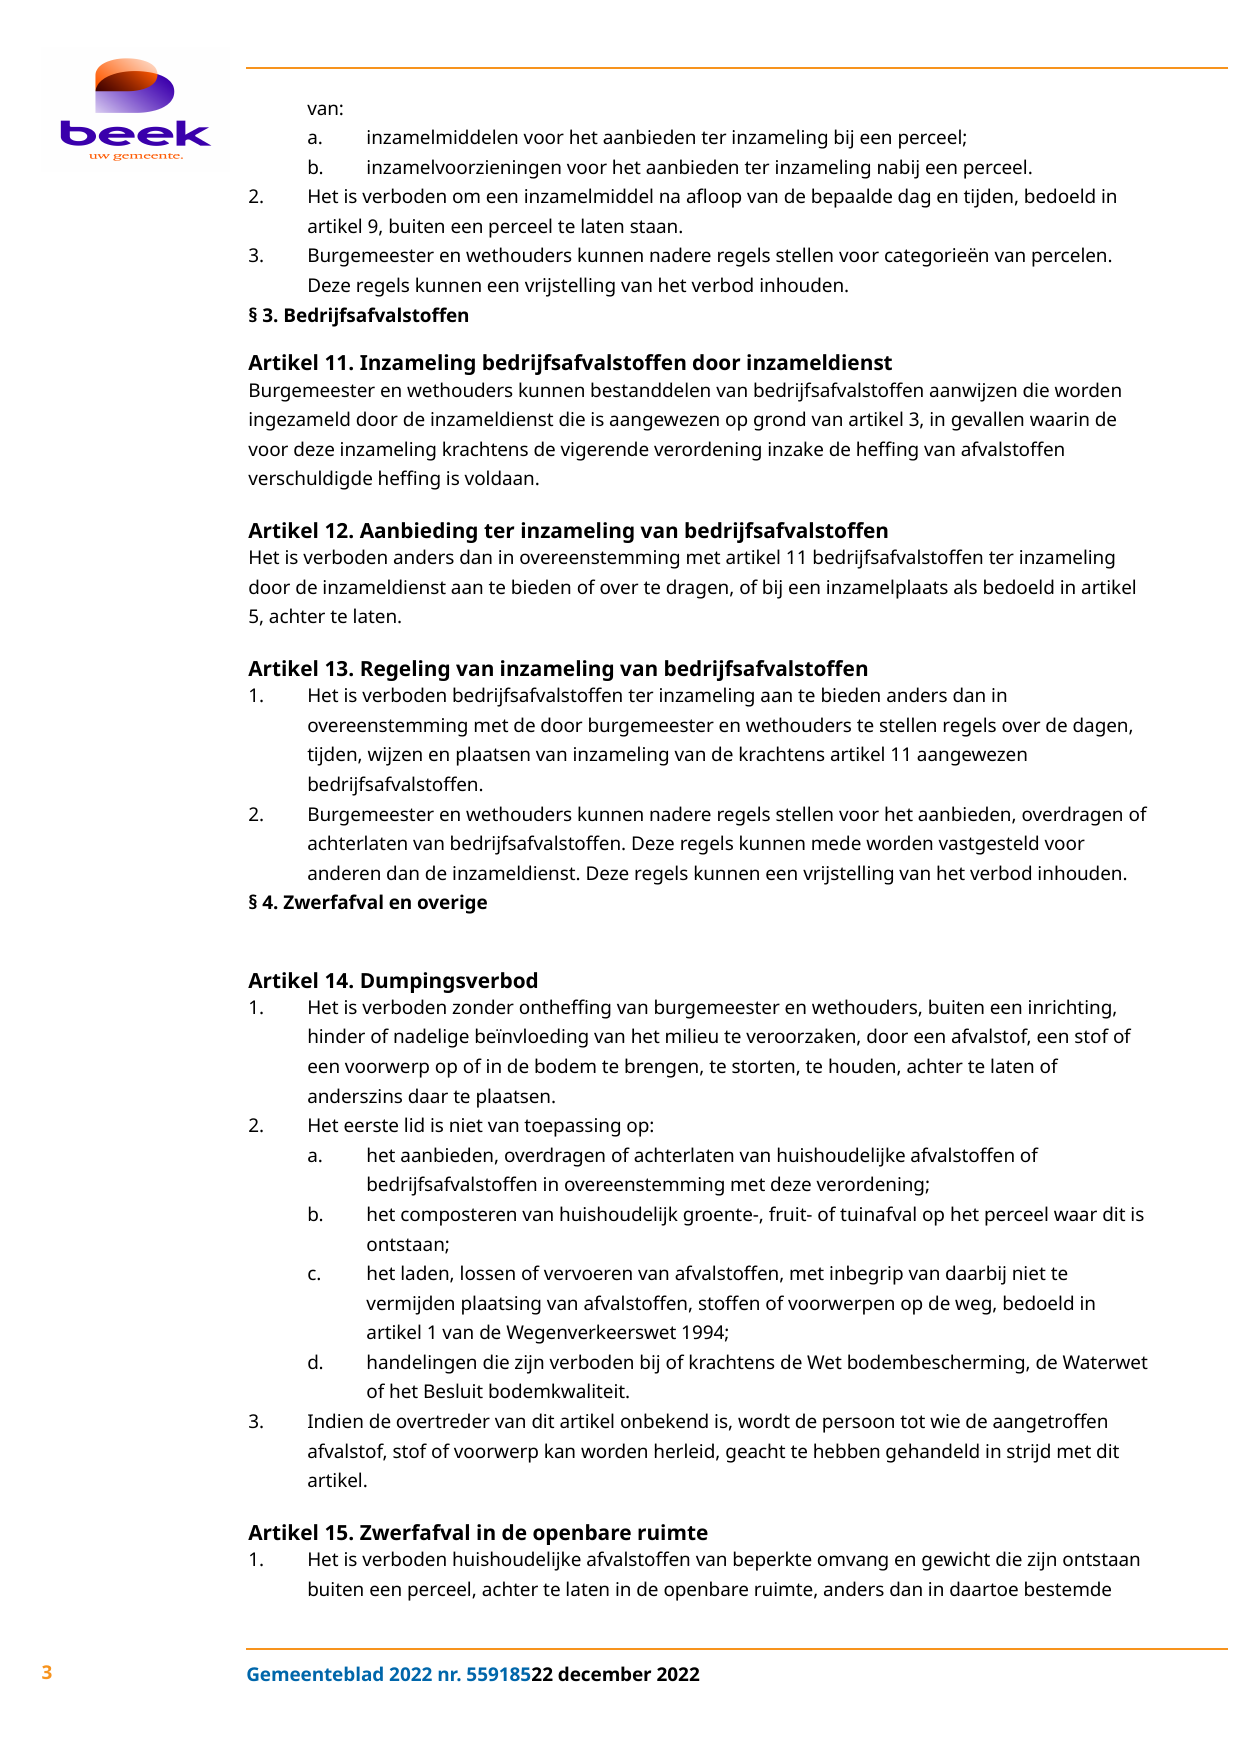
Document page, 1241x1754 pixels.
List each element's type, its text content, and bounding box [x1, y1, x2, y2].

list het composteren van huishoudelijk groente-, fruit- of tuinafval op het perceel waar dit is ontstaan; [307, 1201, 1152, 1257]
list Indien de overtreder van dit artikel onbekend is, wordt de persoon tot wie de aangetroffen afvalstof, stof of voorwerp kan worden herleid, geacht te hebben gehandeld in strijd met dit artikel. [248, 1408, 1152, 1493]
text Artikel 12. Aanbieding ter inzameling van bedrijfsafvalstoffen [248, 516, 1152, 544]
picture [41, 47, 231, 172]
list Burgemeester en wethouders kunnen nadere regels stellen voor categorieën van percelen. Deze regels kunnen een vrijstelling van het verbod inhouden. [248, 243, 1152, 298]
text Het is verboden anders dan in overeenstemming met artikel 11 bedrijfsafvalstoffen ter inzameling door de inzameldienst aan te bieden of over te dragen, of bij een inzamelplaats als bedoeld in artikel 5, achter te laten. [248, 544, 1152, 629]
list inzamelmiddelen voor het aanbieden ter inzameling bij een perceel; [307, 124, 1152, 150]
text Artikel 14. Dumpingsverbod [248, 966, 1152, 994]
list Het is verboden om een inzamelmiddel na afloop van de bepaalde dag en tijden, bedoeld in artikel 9, buiten een perceel te laten staan. [248, 183, 1152, 239]
text § 4. Zwerfafval en overige [248, 889, 1152, 915]
text § 3. Bedrijfsafvalstoffen [248, 302, 1152, 328]
list het laden, lossen of vervoeren van afvalstoffen, met inbegrip van daarbij niet te vermijden plaatsing van afvalstoffen, stoffen of voorwerpen op de weg, bedoeld in artikel 1 van de Wegenverkeerswet 1994; [307, 1260, 1152, 1345]
list handelingen die zijn verboden bij of krachtens de Wet bodembescherming, de Waterwet of het Besluit bodemkwaliteit. [307, 1349, 1152, 1404]
text Artikel 13. Regeling van inzameling van bedrijfsafvalstoffen [248, 654, 1152, 682]
list Het is verboden zonder ontheffing van burgemeester en wethouders, buiten een inrichting, hinder of nadelige beïnvloeding van het milieu te veroorzaken, door een afvalstof, een stof of een voorwerp op of in de bodem te brengen, te storten, te houden, achter te laten of anderszins daar te plaatsen. [248, 994, 1152, 1109]
list Burgemeester en wethouders kunnen nadere regels stellen voor het aanbieden, overdragen of achterlaten van bedrijfsafvalstoffen. Deze regels kunnen mede worden vastgesteld voor anderen dan de inzameldienst. Deze regels kunnen een vrijstelling van het verbod inhouden. [248, 801, 1152, 886]
list het aanbieden, overdragen of achterlaten van huishoudelijke afvalstoffen of bedrijfsafvalstoffen in overeenstemming met deze verordening; [307, 1142, 1152, 1197]
list Het eerste lid is niet van toepassing op: [248, 1112, 1152, 1138]
list inzamelvoorzieningen voor het aanbieden ter inzameling nabij een perceel. [307, 154, 1152, 180]
text Artikel 15. Zwerfafval in de openbare ruimte [248, 1518, 1152, 1546]
list Het is verboden bedrijfsafvalstoffen ter inzameling aan te bieden anders dan in overeenstemming met de door burgemeester en wethouders te stellen regels over de dagen, tijden, wijzen en plaatsen van inzameling van de krachtens artikel 11 aangewezen bedrijfsafvalstoffen. [248, 682, 1152, 797]
text Artikel 11. Inzameling bedrijfsafvalstoffen door inzameldienst [248, 348, 1152, 377]
list van: [248, 95, 1152, 121]
text Burgemeester en wethouders kunnen bestanddelen van bedrijfsafvalstoffen aanwijzen die worden ingezameld door de inzameldienst die is aangewezen op grond van artikel 3, in gevallen waarin de voor deze inzameling krachtens de vigerende verordening inzake de heffing van afvalstoffen verschuldigde heffing is voldaan. [248, 377, 1152, 491]
list Het is verboden huishoudelijke afvalstoffen van beperkte omvang en gewicht die zijn ontstaan buiten een perceel, achter te laten in de openbare ruimte, anders dan in daartoe bestemde [248, 1546, 1152, 1602]
